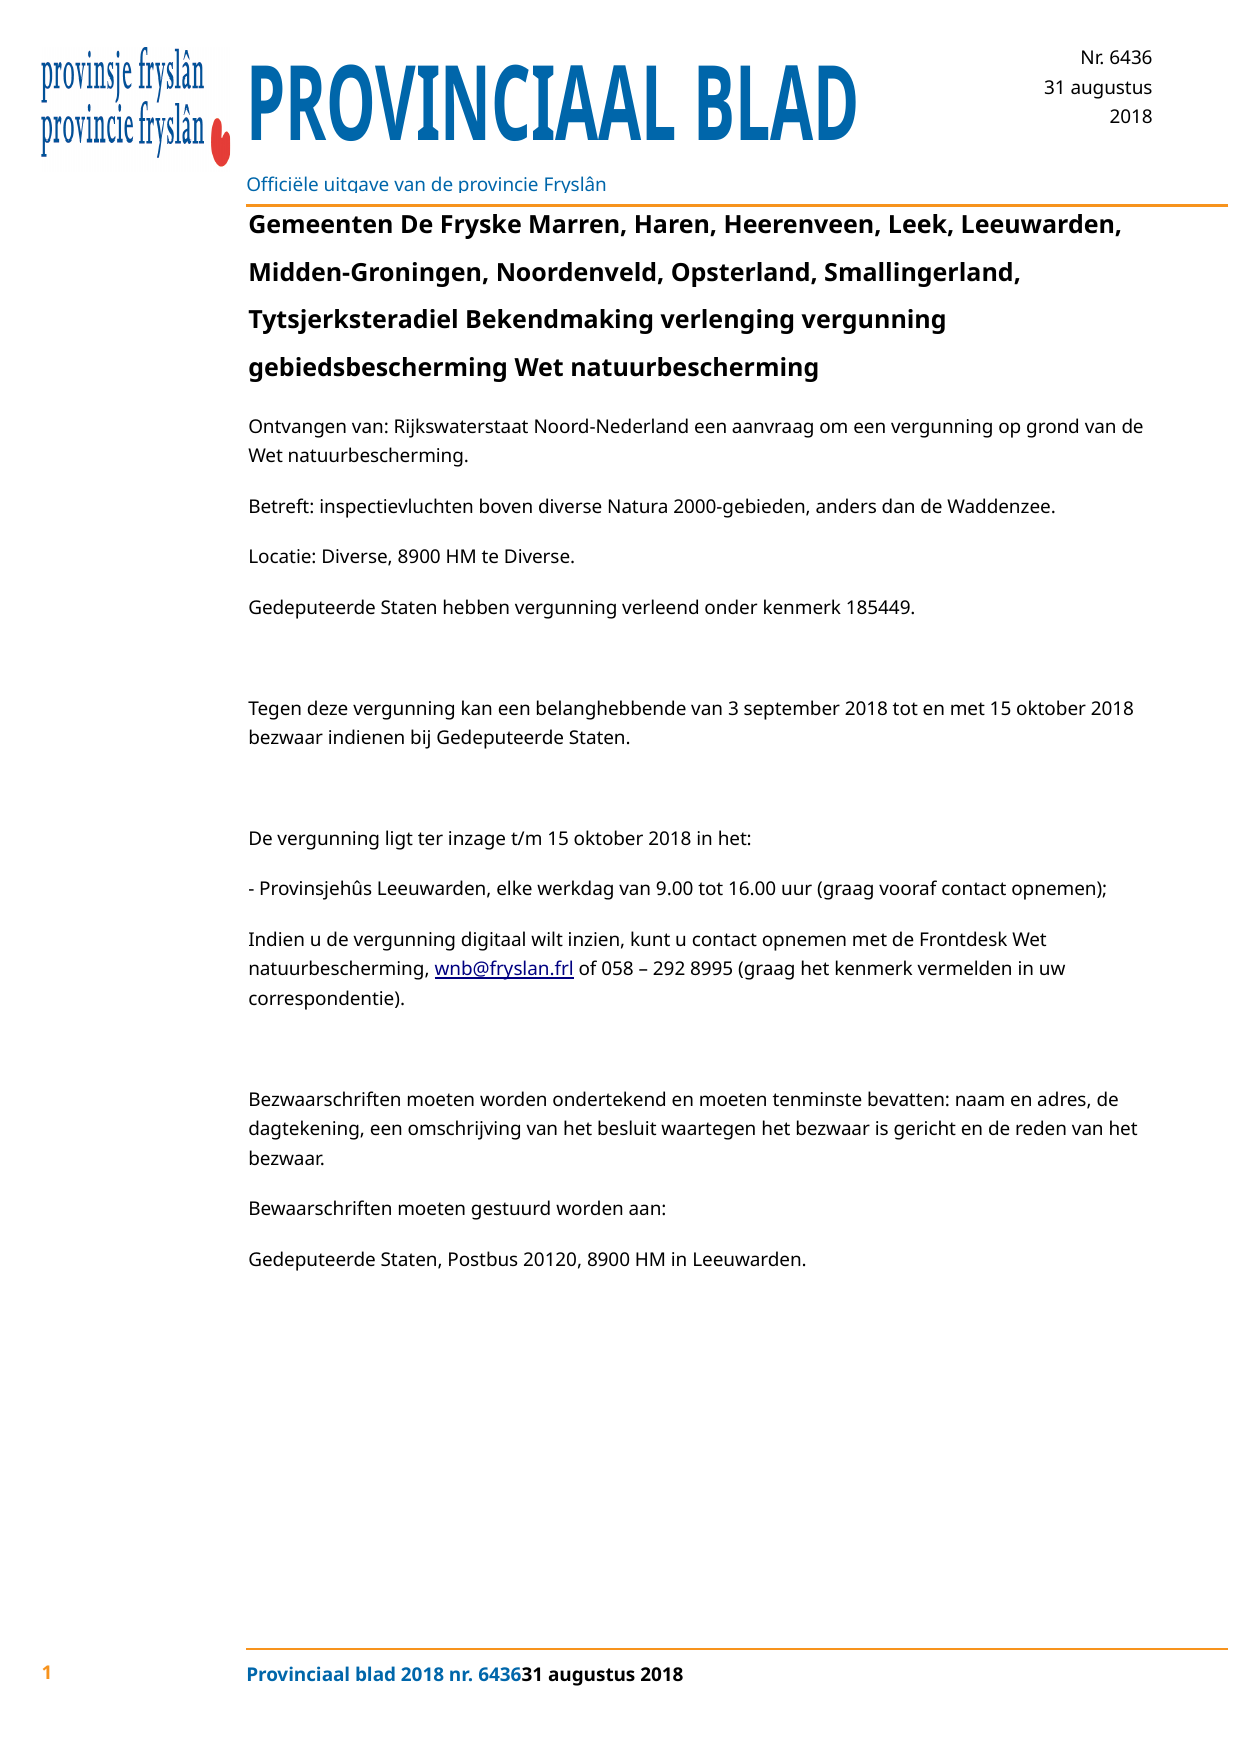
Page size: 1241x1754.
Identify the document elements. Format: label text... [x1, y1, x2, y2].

text Indien u de vergunning digitaal wilt inzien, kunt u contact opnemen met de Frontdesk Wet natuurbescherming, wnb@fryslan.frl of 058 – 292 8995 (graag het kenmerk vermelden in uw correspondentie). [248, 926, 1152, 1011]
text Tegen deze vergunning kan een belanghebbende van 3 september 2018 tot en met 15 oktober 2018 bezwaar indienen bij Gedeputeerde Staten. [248, 695, 1152, 750]
text - Provinsjehûs Leeuwarden, elke werkdag van 9.00 tot 16.00 uur (graag vooraf contact opnemen); [248, 876, 1152, 901]
text Locatie: Diverse, 8900 HM te Diverse. [248, 543, 1152, 569]
text Bezwaarschriften moeten worden ondertekend en moeten tenminste bevatten: naam en adres, de dagtekening, een omschrijving van het besluit waartegen het bezwaar is gericht en de reden van het bezwaar. [248, 1086, 1152, 1171]
text Ontvangen van: Rijkswaterstaat Noord-Nederland een aanvraag om een vergunning op grond van de Wet natuurbescherming. [248, 413, 1152, 468]
text Gedeputeerde Staten hebben vergunning verleend onder kenmerk 185449. [248, 594, 1152, 620]
text Bewaarschriften moeten gestuurd worden aan: [248, 1196, 1152, 1221]
text Gemeenten De Fryske Marren, Haren, Heerenveen, Leek, Leeuwarden, Midden-Groningen, Noordenveld, Opsterland, Smallingerland, Tytsjerksteradiel Bekendmaking verlenging vergunning gebiedsbescherming Wet natuurbescherming [248, 207, 1152, 384]
text Betreft: inspectievluchten boven diverse Natura 2000-gebieden, anders dan de Waddenzee. [248, 493, 1152, 519]
picture [41, 47, 231, 172]
text Gedeputeerde Staten, Postbus 20120, 8900 HM in Leeuwarden. [248, 1246, 1152, 1272]
text De vergunning ligt ter inzage t/m 15 oktober 2018 in het: [248, 825, 1152, 851]
